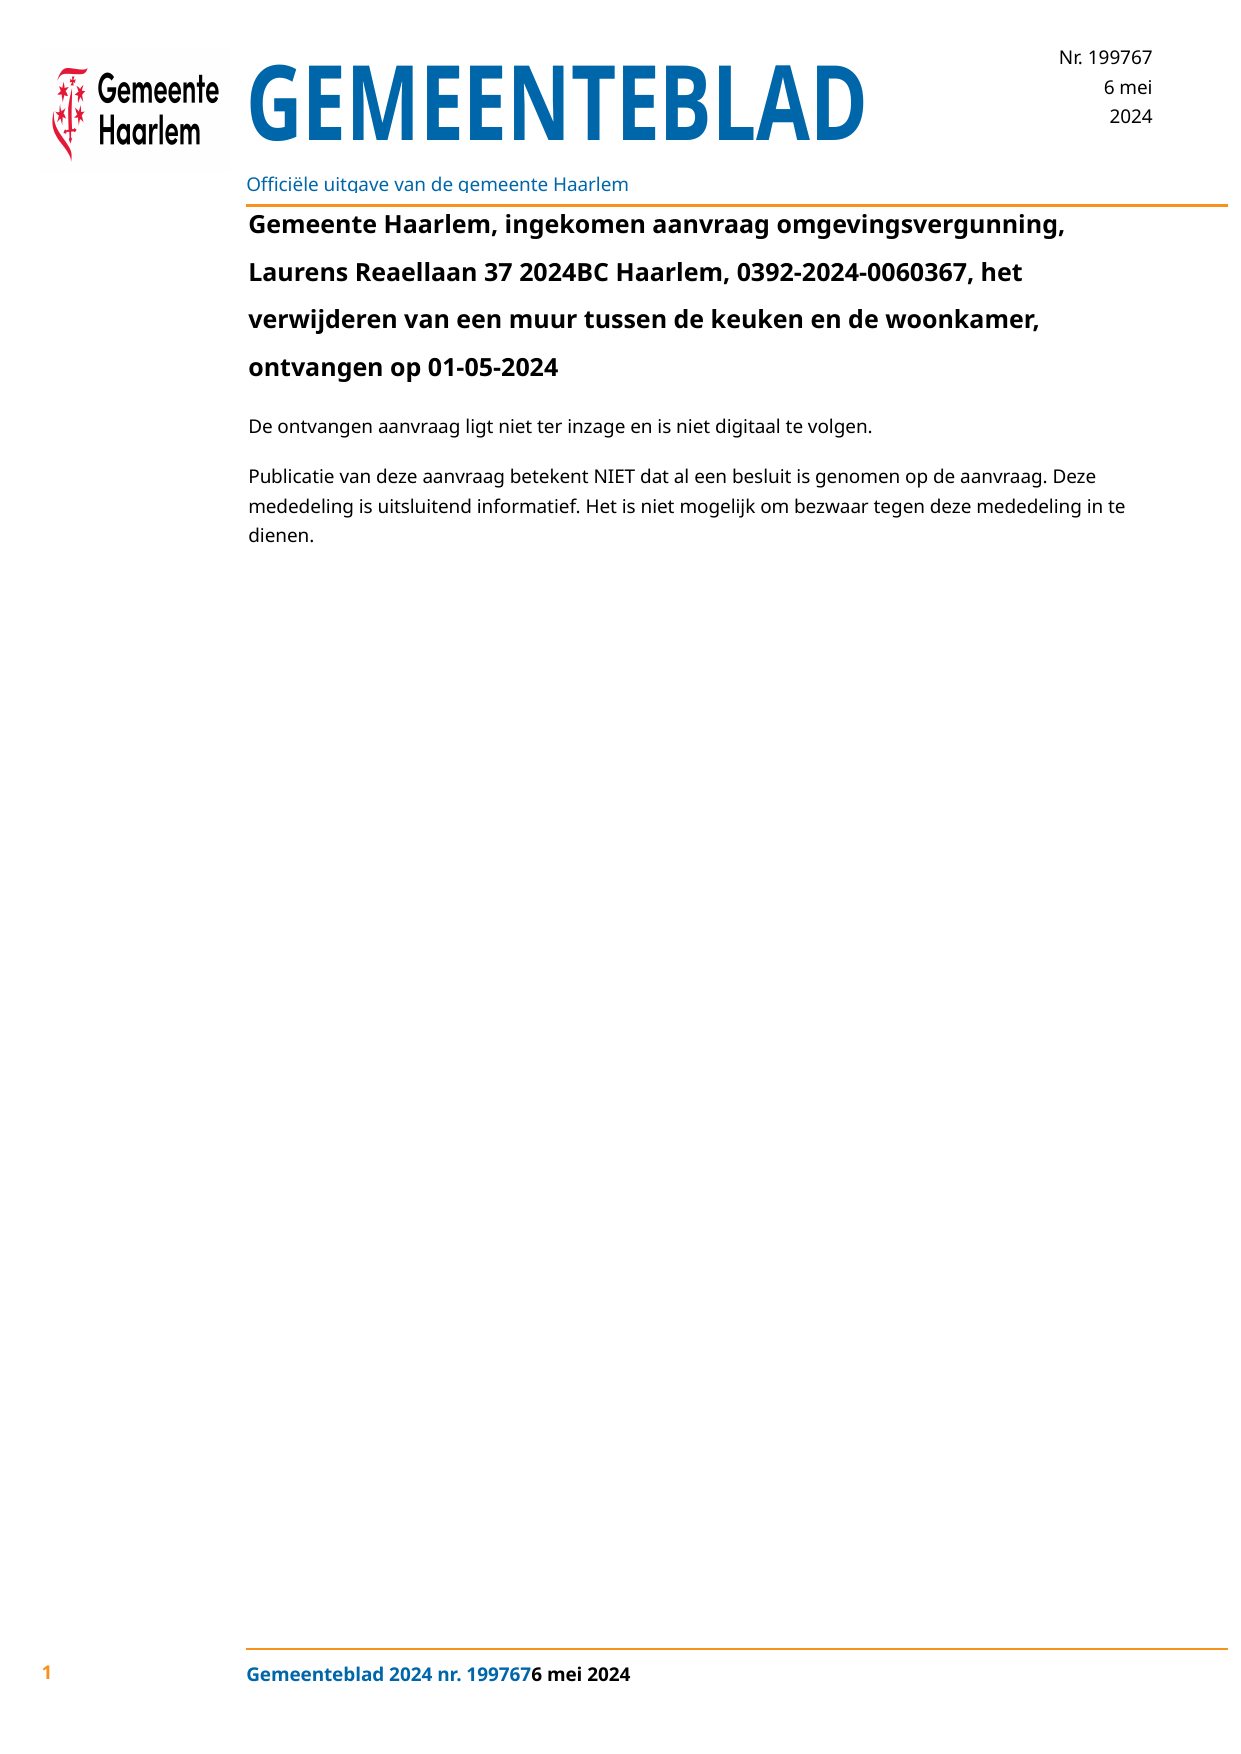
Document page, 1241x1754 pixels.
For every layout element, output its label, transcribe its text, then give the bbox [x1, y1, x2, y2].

picture [41, 47, 231, 172]
text De ontvangen aanvraag ligt niet ter inzage en is niet digitaal te volgen. [248, 413, 1152, 439]
text Gemeente Haarlem, ingekomen aanvraag omgevingsvergunning, Laurens Reaellaan 37 2024BC Haarlem, 0392-2024-0060367, het verwijderen van een muur tussen de keuken en de woonkamer, ontvangen op 01-05-2024 [248, 207, 1152, 384]
text Publicatie van deze aanvraag betekent NIET dat al een besluit is genomen op de aanvraag. Deze mededeling is uitsluitend informatief. Het is niet mogelijk om bezwaar tegen deze mededeling in te dienen. [248, 463, 1152, 548]
